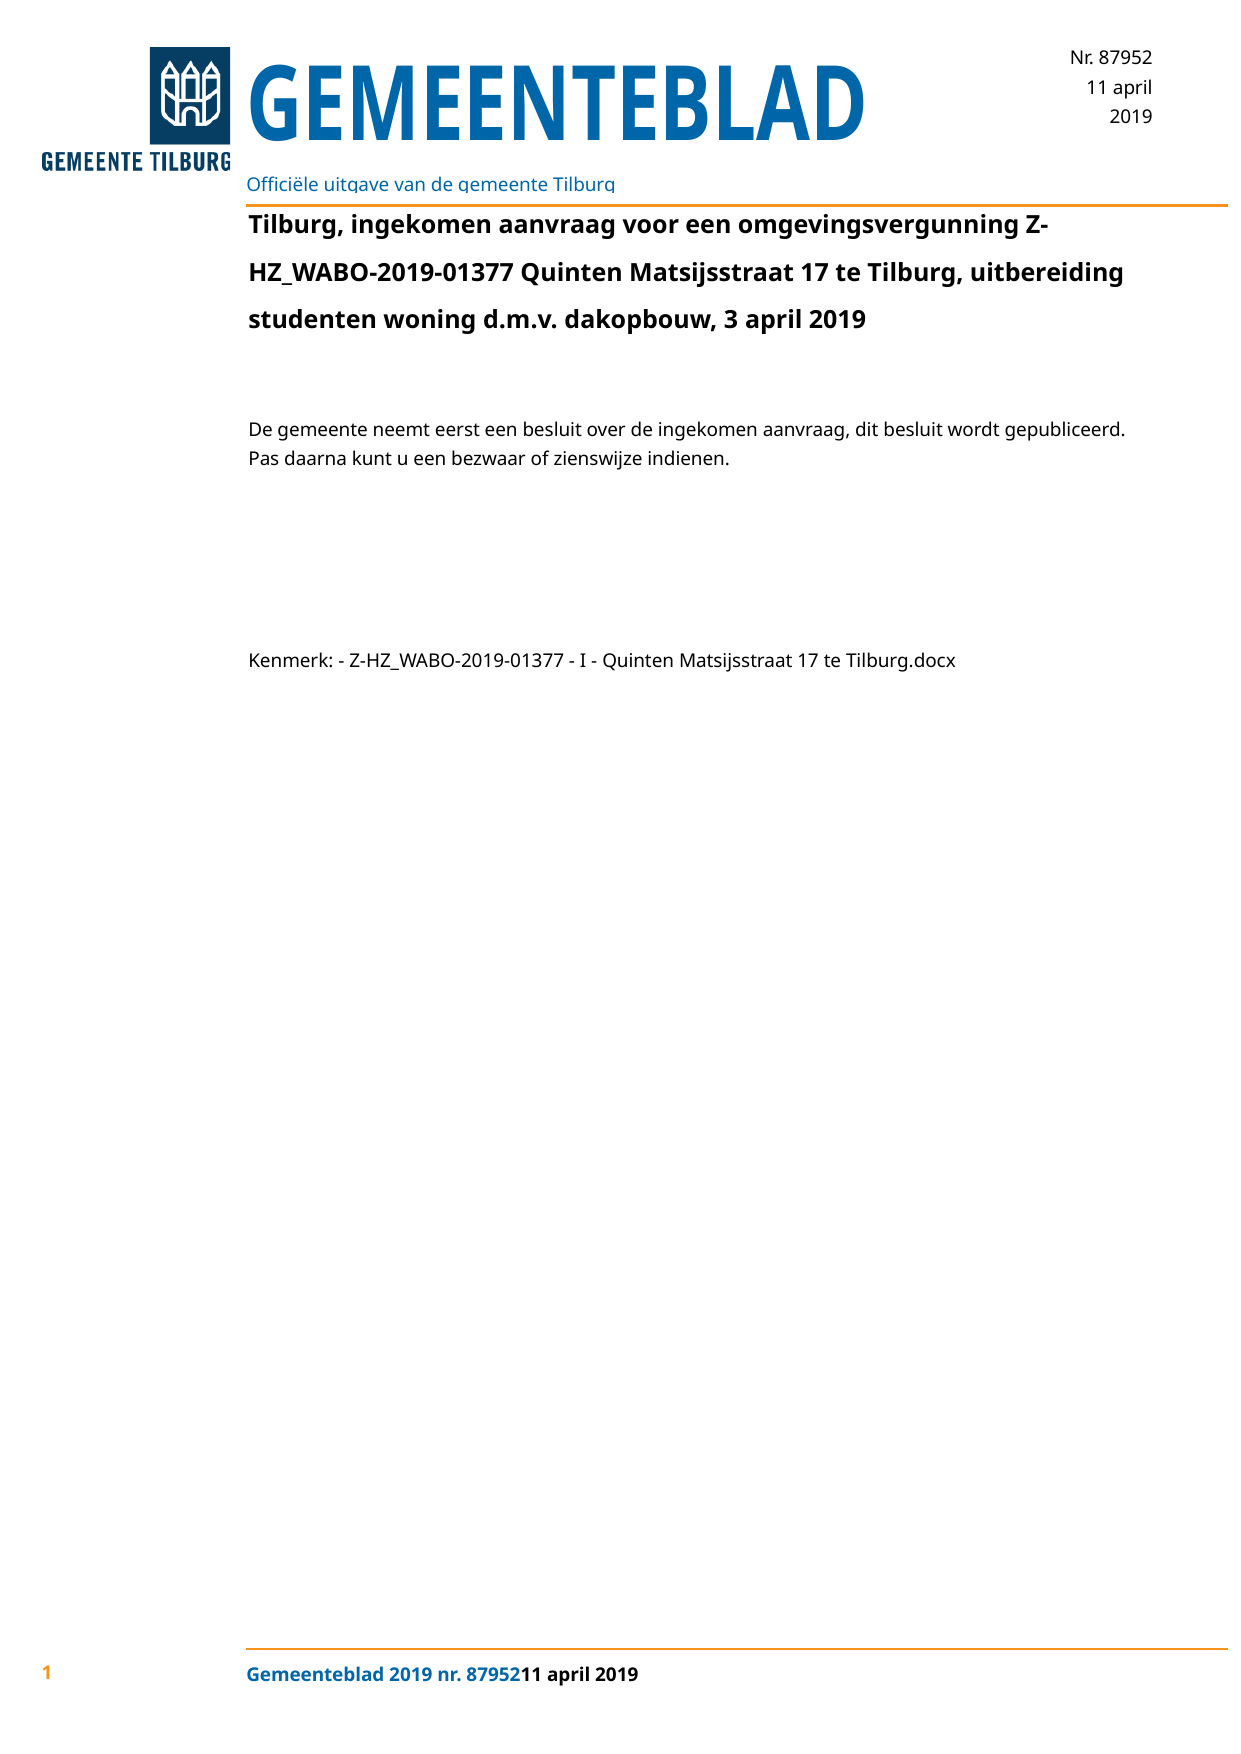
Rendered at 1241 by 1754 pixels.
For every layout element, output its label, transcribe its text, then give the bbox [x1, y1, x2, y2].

text Kenmerk: - Z-HZ_WABO-2019-01377 - I - Quinten Matsijsstraat 17 te Tilburg.docx [248, 647, 1152, 673]
text De gemeente neemt eerst een besluit over de ingekomen aanvraag, dit besluit wordt gepubliceerd. Pas daarna kunt u een bezwaar of zienswijze indienen. [248, 416, 1152, 471]
text Tilburg, ingekomen aanvraag voor een omgevingsvergunning Z-HZ_WABO-2019-01377 Quinten Matsijsstraat 17 te Tilburg, uitbereiding studenten woning d.m.v. dakopbouw, 3 april 2019 [248, 207, 1152, 336]
picture [41, 47, 231, 172]
